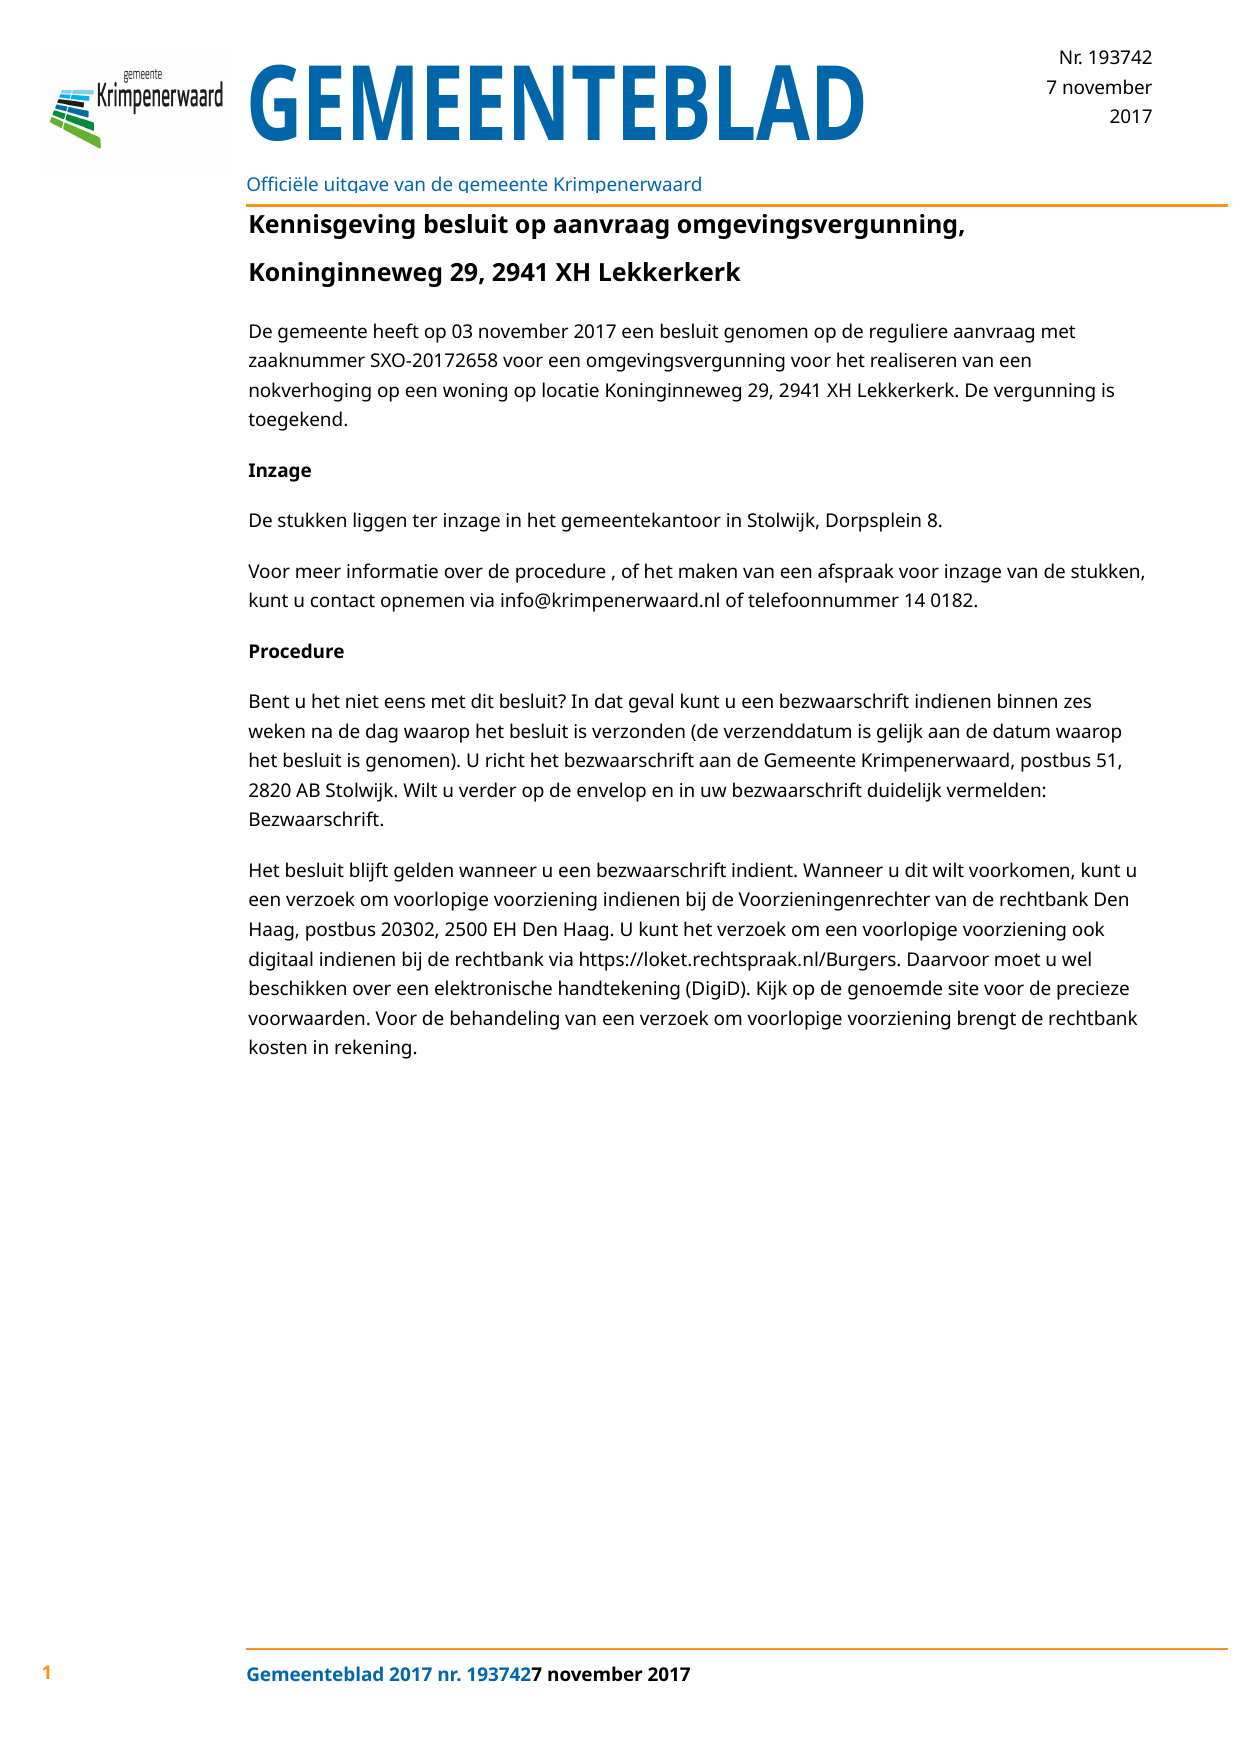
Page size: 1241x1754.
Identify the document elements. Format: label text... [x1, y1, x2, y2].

text De stukken liggen ter inzage in het gemeentekantoor in Stolwijk, Dorpsplein 8. [248, 507, 1152, 533]
text Het besluit blijft gelden wanneer u een bezwaarschrift indient. Wanneer u dit wilt voorkomen, kunt u een verzoek om voorlopige voorziening indienen bij de Voorzieningenrechter van de rechtbank Den Haag, postbus 20302, 2500 EH Den Haag. U kunt het verzoek om een voorlopige voorziening ook digitaal indienen bij de rechtbank via https://loket.rechtspraak.nl/Burgers. Daarvoor moet u wel beschikken over een elektronische handtekening (DigiD). Kijk op de genoemde site voor de precieze voorwaarden. Voor de behandeling van een verzoek om voorlopige voorziening brengt de rechtbank kosten in rekening. [248, 857, 1152, 1060]
text Procedure [248, 638, 1152, 664]
text Inzage [248, 457, 1152, 483]
text Voor meer informatie over de procedure , of het maken van een afspraak voor inzage van de stukken, kunt u contact opnemen via info@krimpenerwaard.nl of telefoonnummer 14 0182. [248, 558, 1152, 613]
text Kennisgeving besluit op aanvraag omgevingsvergunning, Koninginneweg 29, 2941 XH Lekkerkerk [248, 207, 1152, 288]
text De gemeente heeft op 03 november 2017 een besluit genomen op de reguliere aanvraag met zaaknummer SXO-20172658 voor een omgevingsvergunning voor het realiseren van een nokverhoging op een woning op locatie Koninginneweg 29, 2941 XH Lekkerkerk. De vergunning is toegekend. [248, 318, 1152, 432]
text Bent u het niet eens met dit besluit? In dat geval kunt u een bezwaarschrift indienen binnen zes weken na de dag waarop het besluit is verzonden (de verzenddatum is gelijk aan de datum waarop het besluit is genomen). U richt het bezwaarschrift aan de Gemeente Krimpenerwaard, postbus 51, 2820 AB Stolwijk. Wilt u verder op de envelop en in uw bezwaarschrift duidelijk vermelden: Bezwaarschrift. [248, 688, 1152, 832]
picture [41, 47, 231, 172]
